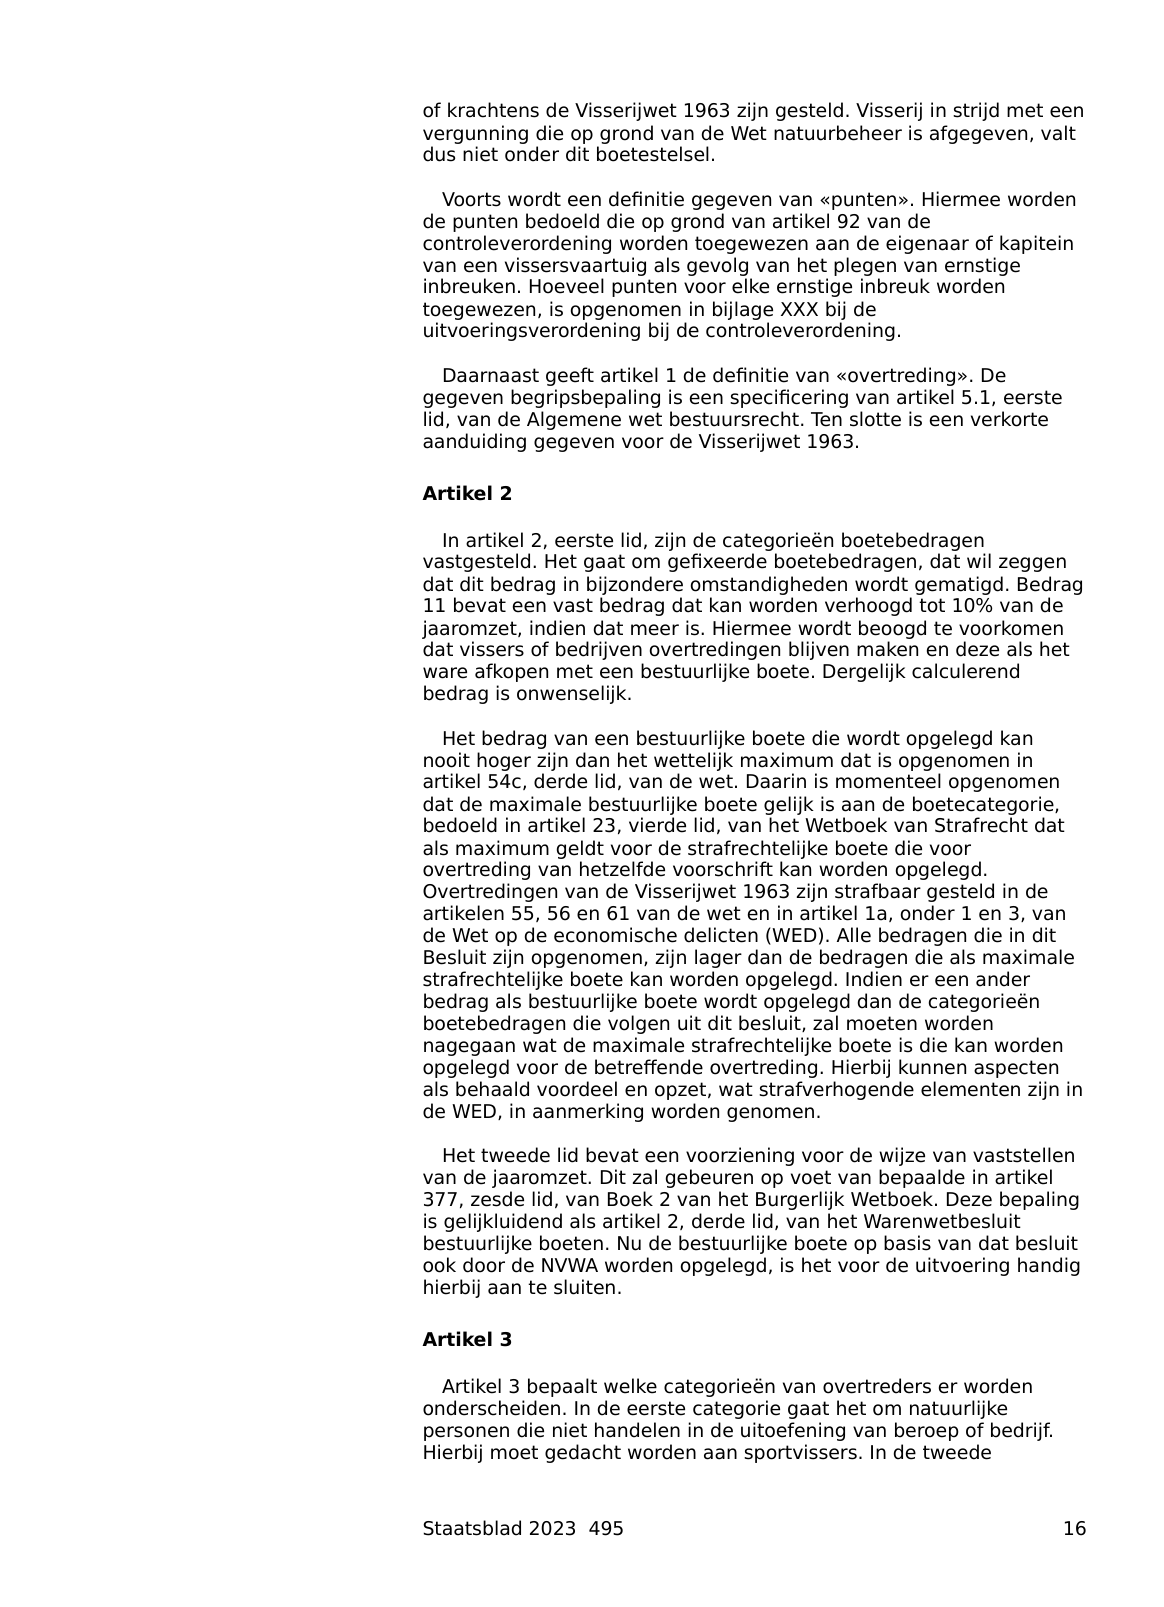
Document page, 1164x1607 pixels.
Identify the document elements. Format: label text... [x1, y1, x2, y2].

subtitle Artikel 3 [422, 1329, 1087, 1351]
subtitle Artikel 2 [422, 482, 1087, 504]
text of krachtens de Visserijwet 1963 zijn gesteld. Visserij in strijd met een vergunning die op grond van de Wet natuurbeheer is afgegeven, valt dus niet onder dit boetestelsel. [422, 100, 1087, 166]
text Daarnaast geeft artikel 1 de definitie van «overtreding». De gegeven begripsbepaling is een specificering van artikel 5.1, eerste lid, van de Algemene wet bestuursrecht. Ten slotte is een verkorte aanduiding gegeven voor de Visserijwet 1963. [422, 364, 1087, 452]
text In artikel 2, eerste lid, zijn de categorieën boetebedragen vastgesteld. Het gaat om gefixeerde boetebedragen, dat wil zeggen dat dit bedrag in bijzondere omstandigheden wordt gematigd. Bedrag 11 bevat een vast bedrag dat kan worden verhoogd tot 10% van de jaaromzet, indien dat meer is. Hiermee wordt beoogd te voorkomen dat vissers of bedrijven overtredingen blijven maken en deze als het ware afkopen met een bestuurlijke boete. Dergelijk calculerend bedrag is onwenselijk. [422, 529, 1087, 705]
text Het tweede lid bevat een voorziening voor de wijze van vaststellen van de jaaromzet. Dit zal gebeuren op voet van bepaalde in artikel 377, zesde lid, van Boek 2 van het Burgerlijk Wetboek. Deze bepaling is gelijkluidend als artikel 2, derde lid, van het Warenwetbesluit bestuurlijke boeten. Nu de bestuurlijke boete op basis van dat besluit ook door de NVWA worden opgelegd, is het voor de uitvoering handig hierbij aan te sluiten. [422, 1145, 1087, 1299]
text Voorts wordt een definitie gegeven van «punten». Hiermee worden de punten bedoeld die op grond van artikel 92 van de controleverordening worden toegewezen aan de eigenaar of kapitein van een vissersvaartuig als gevolg van het plegen van ernstige inbreuken. Hoeveel punten voor elke ernstige inbreuk worden toegewezen, is opgenomen in bijlage XXX bij de uitvoeringsverordening bij de controleverordening. [422, 188, 1087, 342]
text Het bedrag van een bestuurlijke boete die wordt opgelegd kan nooit hoger zijn dan het wettelijk maximum dat is opgenomen in artikel 54c, derde lid, van de wet. Daarin is momenteel opgenomen dat de maximale bestuurlijke boete gelijk is aan de boetecategorie, bedoeld in artikel 23, vierde lid, van het Wetboek van Strafrecht dat als maximum geldt voor de strafrechtelijke boete die voor overtreding van hetzelfde voorschrift kan worden opgelegd. Overtredingen van de Visserijwet 1963 zijn strafbaar gesteld in de artikelen 55, 56 en 61 van de wet en in artikel 1a, onder 1 en 3, van de Wet op de economische delicten (WED). Alle bedragen die in dit Besluit zijn opgenomen, zijn lager dan de bedragen die als maximale strafrechtelijke boete kan worden opgelegd. Indien er een ander bedrag als bestuurlijke boete wordt opgelegd dan de categorieën boetebedragen die volgen uit dit besluit, zal moeten worden nagegaan wat de maximale strafrechtelijke boete is die kan worden opgelegd voor de betreffende overtreding. Hierbij kunnen aspecten als behaald voordeel en opzet, wat strafverhogende elementen zijn in de WED, in aanmerking worden genomen. [422, 727, 1087, 1123]
text Artikel 3 bepaalt welke categorieën van overtreders er worden onderscheiden. In de eerste categorie gaat het om natuurlijke personen die niet handelen in de uitoefening van beroep of bedrijf. Hierbij moet gedacht worden aan sportvissers. In de tweede [422, 1376, 1087, 1464]
